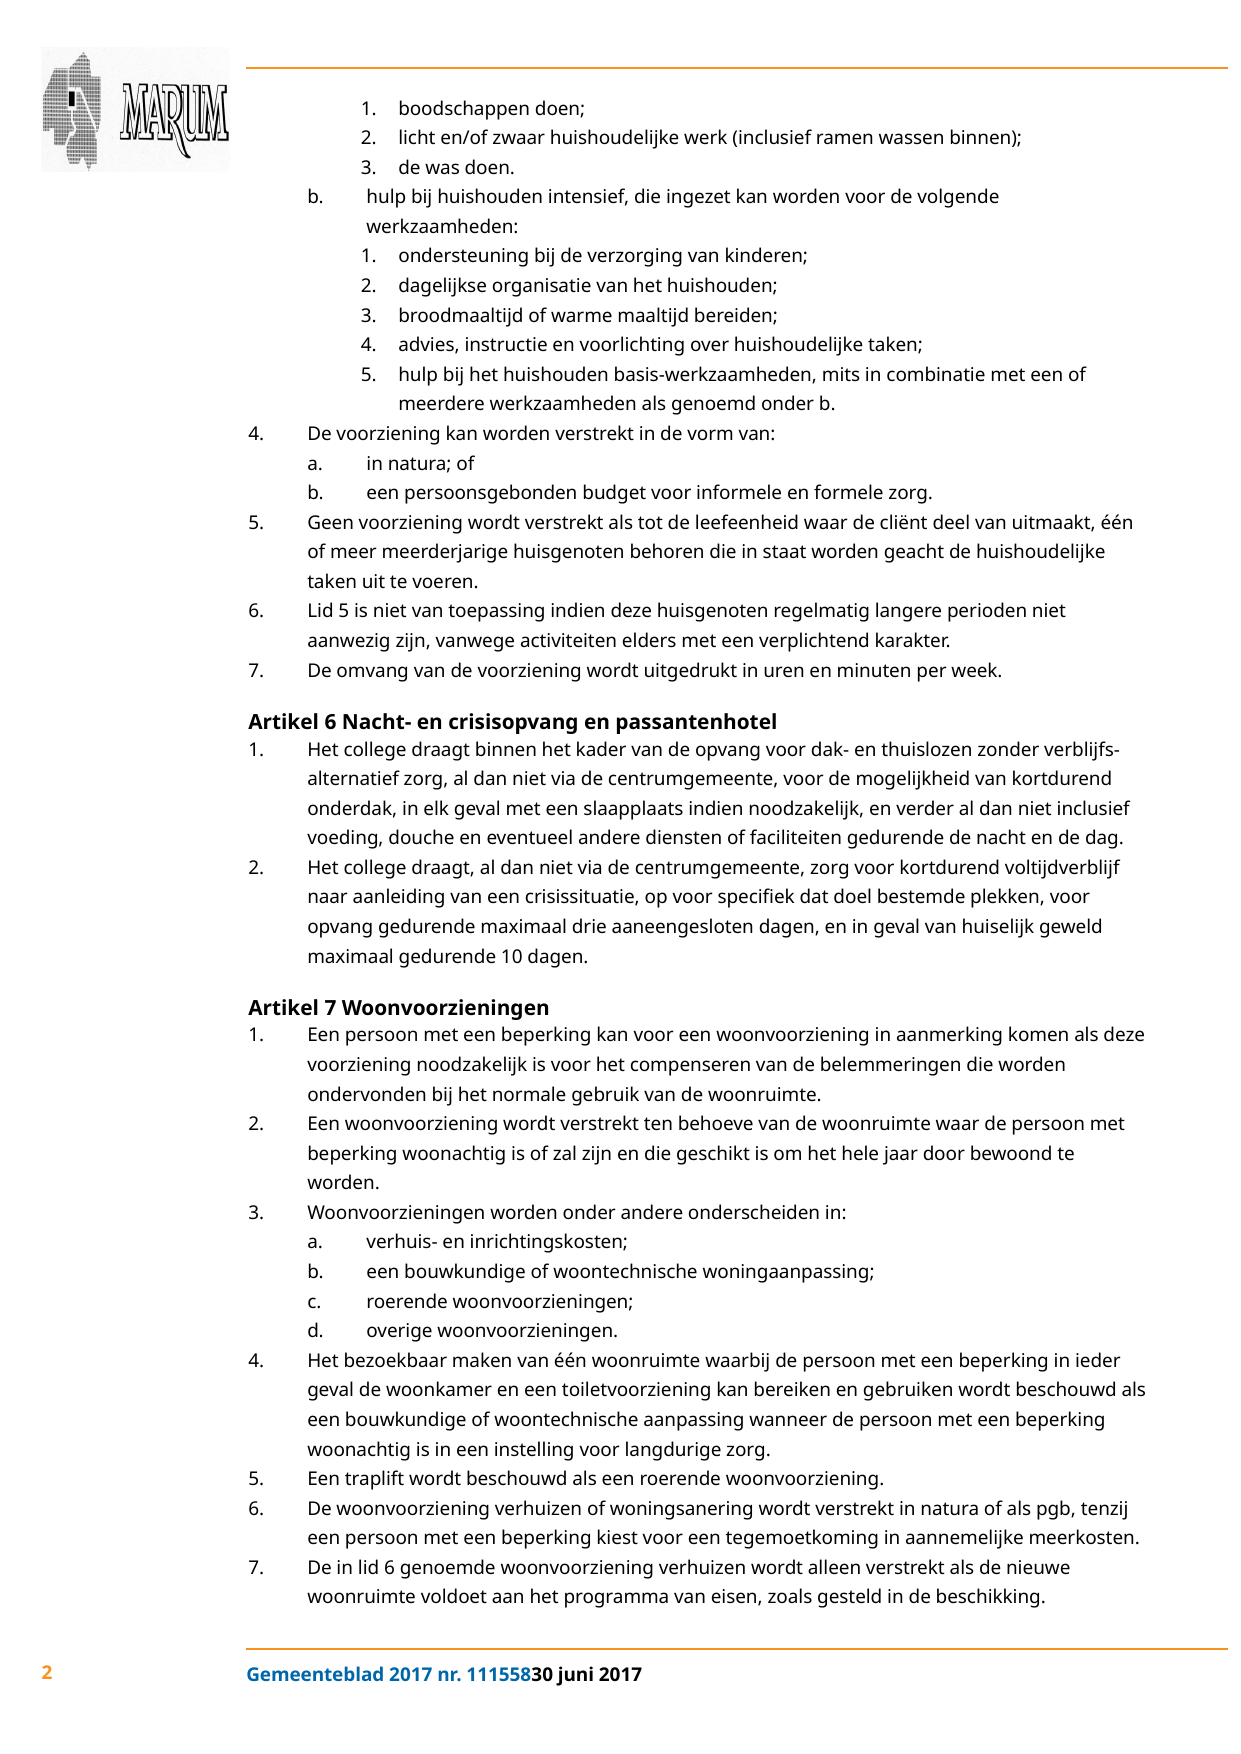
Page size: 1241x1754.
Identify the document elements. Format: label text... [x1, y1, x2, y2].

list hulp bij het huishouden basis-werkzaamheden, mits in combinatie met een of meerdere werkzaamheden als genoemd onder b. [361, 361, 1152, 416]
list licht en/of zwaar huishoudelijke werk (inclusief ramen wassen binnen); [361, 124, 1152, 150]
list Lid 5 is niet van toepassing indien deze huisgenoten regelmatig langere perioden niet aanwezig zijn, vanwege activiteiten elders met een verplichtend karakter. [248, 598, 1152, 653]
list broodmaaltijd of warme maaltijd bereiden; [361, 302, 1152, 328]
list De woonvoorziening verhuizen of woningsanering wordt verstrekt in natura of als pgb, tenzij een persoon met een beperking kiest voor een tegemoetkoming in aannemelijke meerkosten. [248, 1495, 1152, 1550]
list Het college draagt, al dan niet via de centrumgemeente, zorg voor kortdurend voltijdverblijf naar aanleiding van een crisissituatie, op voor specifiek dat doel bestemde plekken, voor opvang gedurende maximaal drie aaneengesloten dagen, en in geval van huiselijk geweld maximaal gedurende 10 dagen. [248, 854, 1152, 968]
list advies, instructie en voorlichting over huishoudelijke taken; [361, 331, 1152, 357]
list een persoonsgebonden budget voor informele en formele zorg. [307, 479, 1152, 505]
list Het bezoekbaar maken van één woonruimte waarbij de persoon met een beperking in ieder geval de woonkamer en een toiletvoorziening kan bereiken en gebruiken wordt beschouwd als een bouwkundige of woontechnische aanpassing wanneer de persoon met een beperking woonachtig is in een instelling voor langdurige zorg. [248, 1347, 1152, 1462]
list overige woonvoorzieningen. [307, 1317, 1152, 1343]
list Een traplift wordt beschouwd als een roerende woonvoorziening. [248, 1465, 1152, 1491]
list een bouwkundige of woontechnische woningaanpassing; [307, 1258, 1152, 1284]
text Artikel 6 Nacht- en crisisopvang en passantenhotel [248, 707, 1152, 736]
list Geen voorziening wordt verstrekt als tot de leefeenheid waar de cliënt deel van uitmaakt, één of meer meerderjarige huisgenoten behoren die in staat worden geacht de huishoudelijke taken uit te voeren. [248, 509, 1152, 594]
list Woonvoorzieningen worden onder andere onderscheiden in: [248, 1199, 1152, 1225]
list Een persoon met een beperking kan voor een woonvoorziening in aanmerking komen als deze voorziening noodzakelijk is voor het compenseren van de belemmeringen die worden ondervonden bij het normale gebruik van de woonruimte. [248, 1022, 1152, 1107]
list roerende woonvoorzieningen; [307, 1288, 1152, 1314]
list verhuis- en inrichtingskosten; [307, 1229, 1152, 1254]
list De omvang van de voorziening wordt uitgedrukt in uren en minuten per week. [248, 657, 1152, 683]
list de was doen. [361, 154, 1152, 180]
list Een woonvoorziening wordt verstrekt ten behoeve van de woonruimte waar de persoon met beperking woonachtig is of zal zijn en die geschikt is om het hele jaar door bewoond te worden. [248, 1110, 1152, 1195]
list hulp bij huishouden intensief, die ingezet kan worden voor de volgende werkzaamheden: [307, 183, 1152, 239]
list ondersteuning bij de verzorging van kinderen; [361, 243, 1152, 268]
list in natura; of [307, 450, 1152, 476]
list dagelijkse organisatie van het huishouden; [361, 272, 1152, 298]
text Artikel 7 Woonvoorzieningen [248, 993, 1152, 1022]
list De voorziening kan worden verstrekt in de vorm van: [248, 420, 1152, 446]
list De in lid 6 genoemde woonvoorziening verhuizen wordt alleen verstrekt als de nieuwe woonruimte voldoet aan het programma van eisen, zoals gesteld in de beschikking. [248, 1554, 1152, 1609]
picture [41, 47, 231, 172]
list boodschappen doen; [361, 95, 1152, 121]
list Het college draagt binnen het kader van de opvang voor dak- en thuislozen zonder verblijfs-alternatief zorg, al dan niet via de centrumgemeente, voor de mogelijkheid van kortdurend onderdak, in elk geval met een slaapplaats indien noodzakelijk, en verder al dan niet inclusief voeding, douche en eventueel andere diensten of faciliteiten gedurende de nacht en de dag. [248, 736, 1152, 850]
